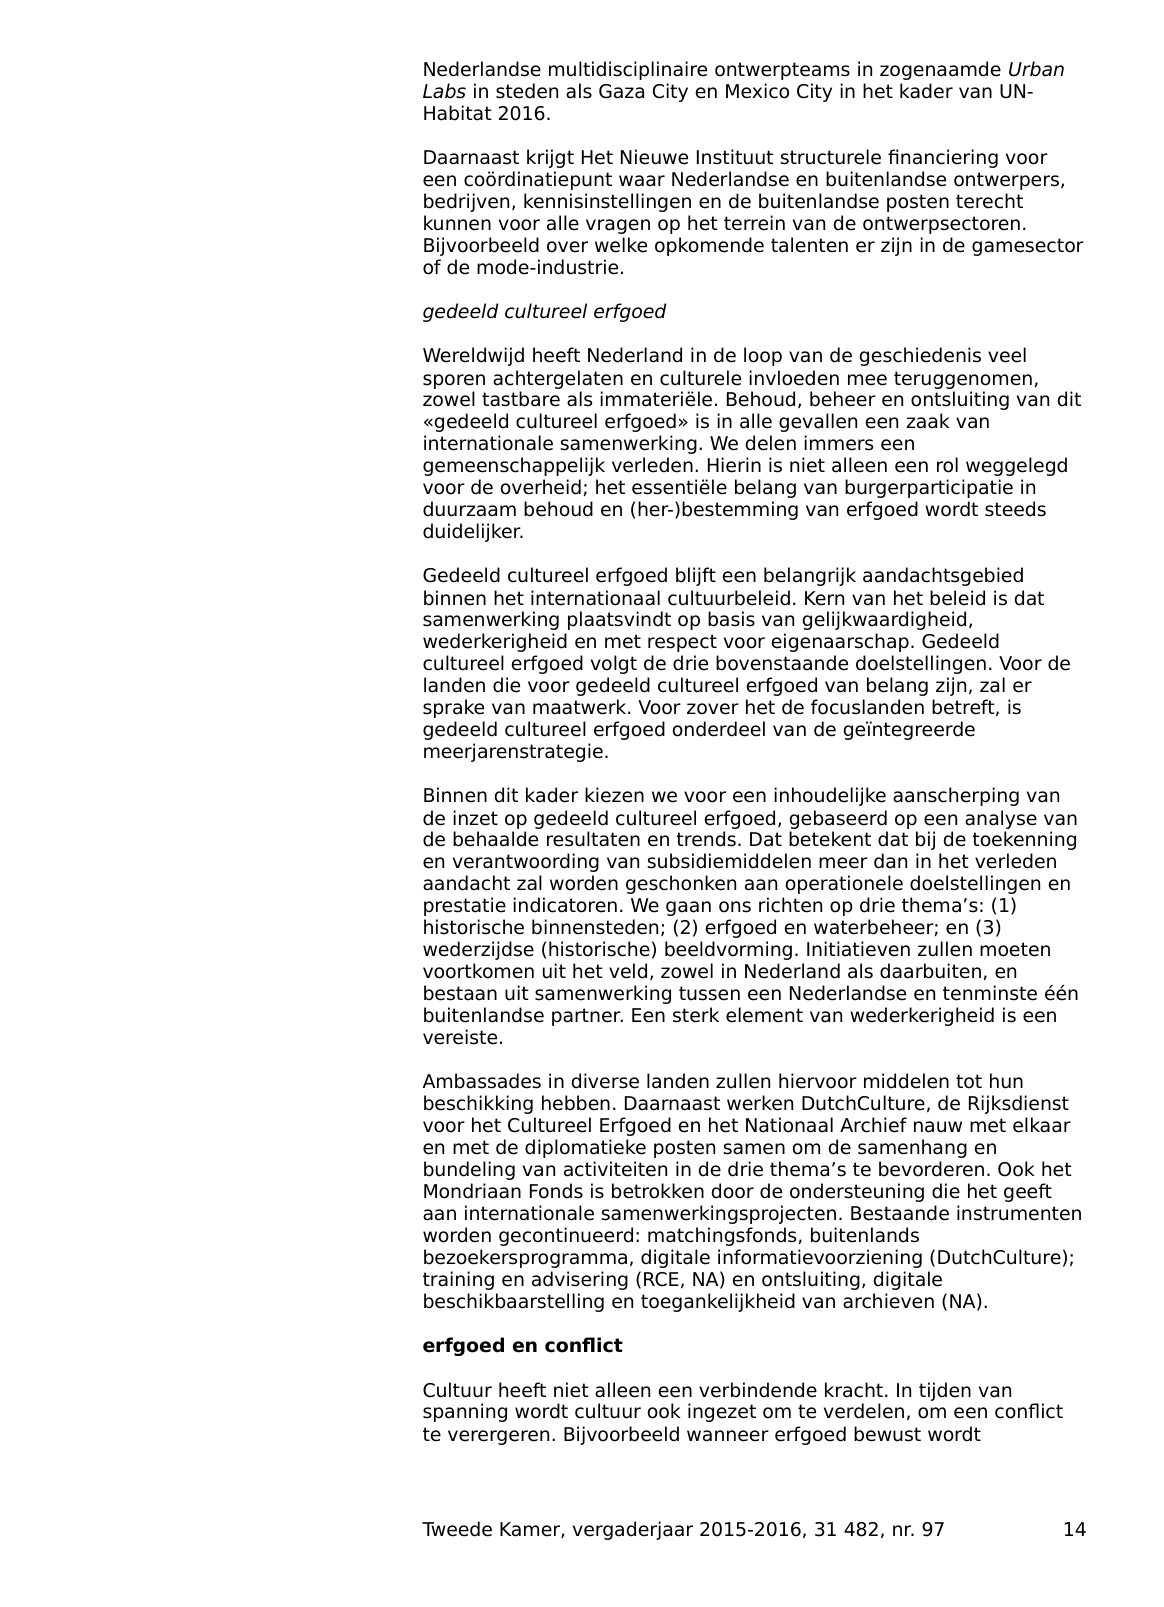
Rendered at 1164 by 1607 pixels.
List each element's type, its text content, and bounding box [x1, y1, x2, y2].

subtitle gedeeld cultureel erfgoed [422, 301, 1087, 323]
text Gedeeld cultureel erfgoed blijft een belangrijk aandachtsgebied binnen het internationaal cultuurbeleid. Kern van het beleid is dat samenwerking plaatsvindt op basis van gelijkwaardigheid, wederkerigheid en met respect voor eigenaarschap. Gedeeld cultureel erfgoed volgt de drie bovenstaande doelstellingen. Voor de landen die voor gedeeld cultureel erfgoed van belang zijn, zal er sprake van maatwerk. Voor zover het de focuslanden betreft, is gedeeld cultureel erfgoed onderdeel van de geïntegreerde meerjarenstrategie. [422, 565, 1087, 763]
text Wereldwijd heeft Nederland in de loop van de geschiedenis veel sporen achtergelaten en culturele invloeden mee teruggenomen, zowel tastbare als immateriële. Behoud, beheer en ontsluiting van dit «gedeeld cultureel erfgoed» is in alle gevallen een zaak van internationale samenwerking. We delen immers een gemeenschappelijk verleden. Hierin is niet alleen een rol weggelegd voor de overheid; het essentiële belang van burgerparticipatie in duurzaam behoud en (her-)bestemming van erfgoed wordt steeds duidelijker. [422, 345, 1087, 543]
text Binnen dit kader kiezen we voor een inhoudelijke aanscherping van de inzet op gedeeld cultureel erfgoed, gebaseerd op een analyse van de behaalde resultaten en trends. Dat betekent dat bij de toekenning en verantwoording van subsidiemiddelen meer dan in het verleden aandacht zal worden geschonken aan operationele doelstellingen en prestatie indicatoren. We gaan ons richten op drie thema’s: (1) historische binnensteden; (2) erfgoed en waterbeheer; en (3) wederzijdse (historische) beeldvorming. Initiatieven zullen moeten voortkomen uit het veld, zowel in Nederland als daarbuiten, en bestaan uit samenwerking tussen een Nederlandse en tenminste één buitenlandse partner. Een sterk element van wederkerigheid is een vereiste. [422, 785, 1087, 1049]
text Nederlandse multidisciplinaire ontwerpteams in zogenaamde Urban Labs in steden als Gaza City en Mexico City in het kader van UN-Habitat 2016. [422, 59, 1087, 125]
subtitle erfgoed en conflict [422, 1335, 1087, 1357]
text Daarnaast krijgt Het Nieuwe Instituut structurele financiering voor een coördinatiepunt waar Nederlandse en buitenlandse ontwerpers, bedrijven, kennisinstellingen en de buitenlandse posten terecht kunnen voor alle vragen op het terrein van de ontwerpsectoren. Bijvoorbeeld over welke opkomende talenten er zijn in de gamesector of de mode-industrie. [422, 147, 1087, 279]
text Cultuur heeft niet alleen een verbindende kracht. In tijden van spanning wordt cultuur ook ingezet om te verdelen, om een conflict te verergeren. Bijvoorbeeld wanneer erfgoed bewust wordt [422, 1379, 1087, 1445]
text Ambassades in diverse landen zullen hiervoor middelen tot hun beschikking hebben. Daarnaast werken DutchCulture, de Rijksdienst voor het Cultureel Erfgoed en het Nationaal Archief nauw met elkaar en met de diplomatieke posten samen om de samenhang en bundeling van activiteiten in de drie thema’s te bevorderen. Ook het Mondriaan Fonds is betrokken door de ondersteuning die het geeft aan internationale samenwerkingsprojecten. Bestaande instrumenten worden gecontinueerd: matchingsfonds, buitenlands bezoekersprogramma, digitale informatievoorziening (DutchCulture); training en advisering (RCE, NA) en ontsluiting, digitale beschikbaarstelling en toegankelijkheid van archieven (NA). [422, 1071, 1087, 1313]
